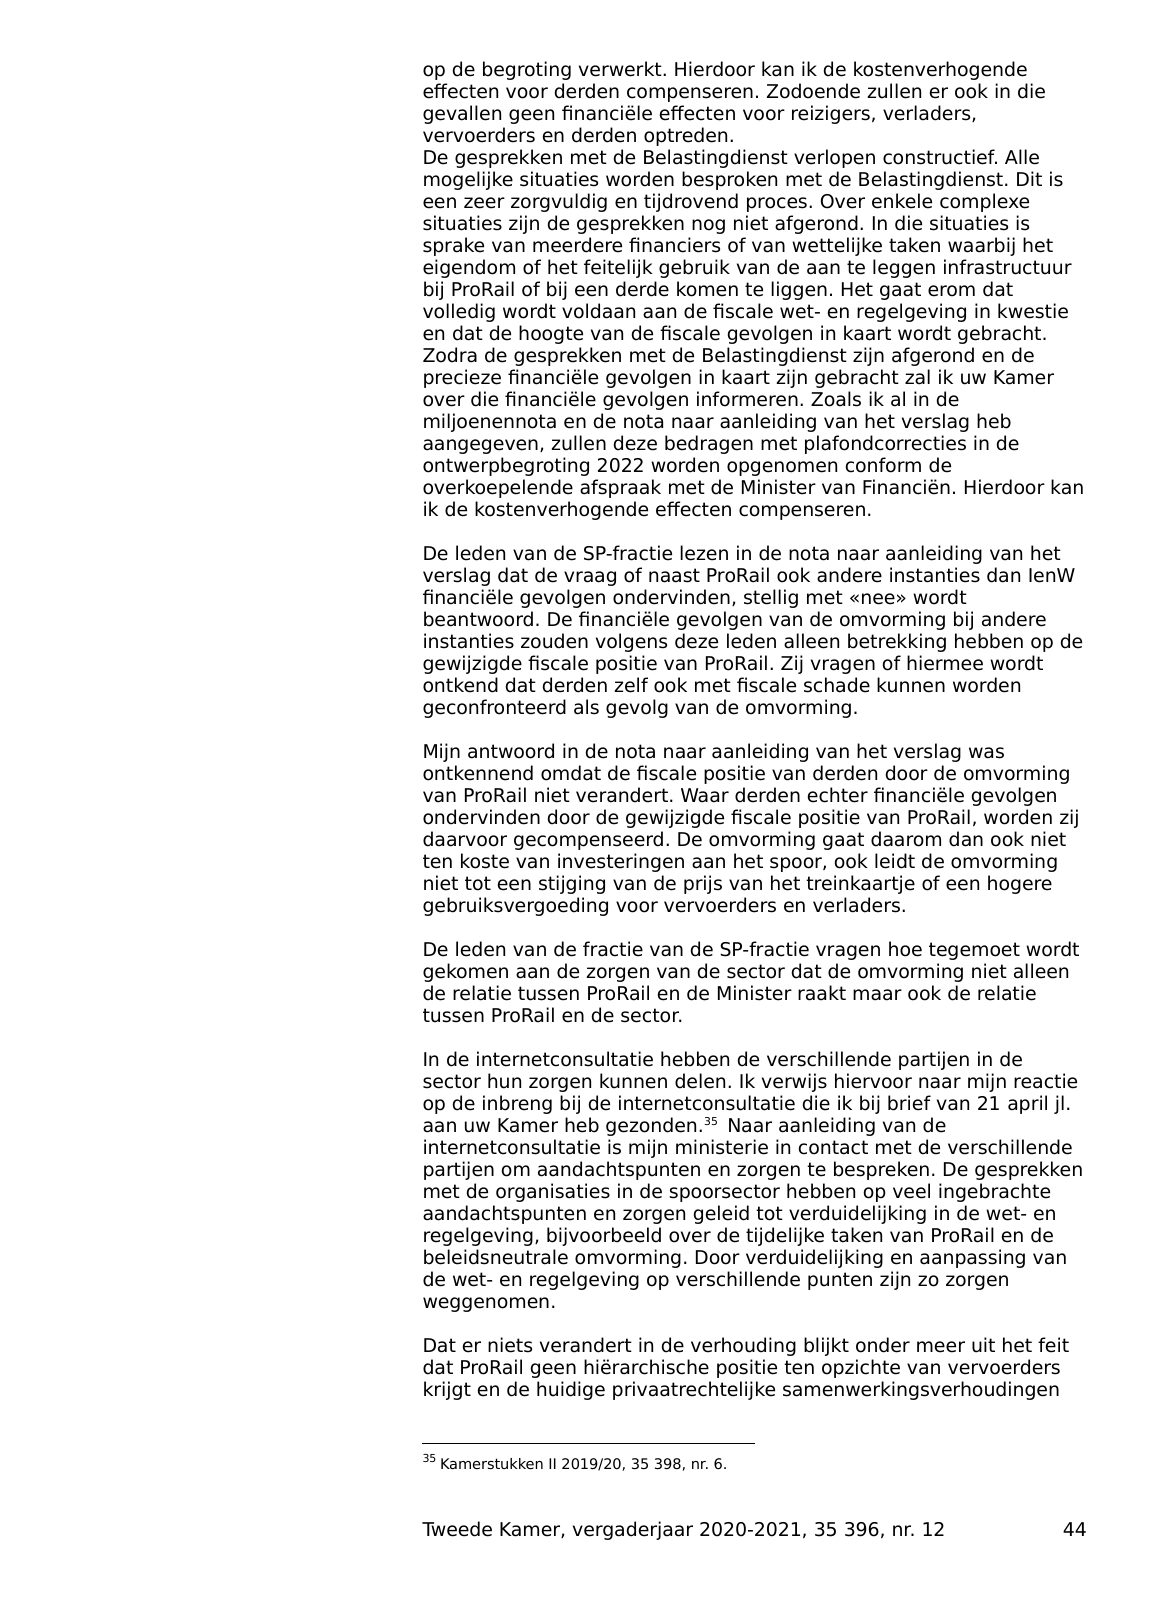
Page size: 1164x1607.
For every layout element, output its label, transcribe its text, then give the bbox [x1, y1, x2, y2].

text In de internetconsultatie hebben de verschillende partijen in de sector hun zorgen kunnen delen. Ik verwijs hiervoor naar mijn reactie op de inbreng bij de internetconsultatie die ik bij brief van 21 april jl. aan uw Kamer heb gezonden. Naar aanleiding van de internetconsultatie is mijn ministerie in contact met de verschillende partijen om aandachtspunten en zorgen te bespreken. De gesprekken met de organisaties in de spoorsector hebben op veel ingebrachte aandachtspunten en zorgen geleid tot verduidelijking in de wet- en regelgeving, bijvoorbeeld over de tijdelijke taken van ProRail en de beleidsneutrale omvorming. Door verduidelijking en aanpassing van de wet- en regelgeving op verschillende punten zijn zo zorgen weggenomen. [422, 1049, 1087, 1313]
text Dat er niets verandert in de verhouding blijkt onder meer uit het feit dat ProRail geen hiërarchische positie ten opzichte van vervoerders krijgt en de huidige privaatrechtelijke samenwerkingsverhoudingen [422, 1335, 1087, 1401]
text De leden van de fractie van de SP-fractie vragen hoe tegemoet wordt gekomen aan de zorgen van de sector dat de omvorming niet alleen de relatie tussen ProRail en de Minister raakt maar ook de relatie tussen ProRail en de sector. [422, 939, 1087, 1027]
text Kamerstukken II 2019/20, 35 398, nr. 6. [422, 1452, 1087, 1474]
text op de begroting verwerkt. Hierdoor kan ik de kostenverhogende effecten voor derden compenseren. Zodoende zullen er ook in die gevallen geen financiële effecten voor reizigers, verladers, vervoerders en derden optreden. [422, 59, 1087, 147]
text Mijn antwoord in de nota naar aanleiding van het verslag was ontkennend omdat de fiscale positie van derden door de omvorming van ProRail niet verandert. Waar derden echter financiële gevolgen ondervinden door de gewijzigde fiscale positie van ProRail, worden zij daarvoor gecompenseerd. De omvorming gaat daarom dan ook niet ten koste van investeringen aan het spoor, ook leidt de omvorming niet tot een stijging van de prijs van het treinkaartje of een hogere gebruiksvergoeding voor vervoerders en verladers. [422, 741, 1087, 917]
text De gesprekken met de Belastingdienst verlopen constructief. Alle mogelijke situaties worden besproken met de Belastingdienst. Dit is een zeer zorgvuldig en tijdrovend proces. Over enkele complexe situaties zijn de gesprekken nog niet afgerond. In die situaties is sprake van meerdere financiers of van wettelijke taken waarbij het eigendom of het feitelijk gebruik van de aan te leggen infrastructuur bij ProRail of bij een derde komen te liggen. Het gaat erom dat volledig wordt voldaan aan de fiscale wet- en regelgeving in kwestie en dat de hoogte van de fiscale gevolgen in kaart wordt gebracht. Zodra de gesprekken met de Belastingdienst zijn afgerond en de precieze financiële gevolgen in kaart zijn gebracht zal ik uw Kamer over die financiële gevolgen informeren. Zoals ik al in de miljoenennota en de nota naar aanleiding van het verslag heb aangegeven, zullen deze bedragen met plafondcorrecties in de ontwerpbegroting 2022 worden opgenomen conform de overkoepelende afspraak met de Minister van Financiën. Hierdoor kan ik de kostenverhogende effecten compenseren. [422, 147, 1087, 521]
text De leden van de SP-fractie lezen in de nota naar aanleiding van het verslag dat de vraag of naast ProRail ook andere instanties dan IenW financiële gevolgen ondervinden, stellig met «nee» wordt beantwoord. De financiële gevolgen van de omvorming bij andere instanties zouden volgens deze leden alleen betrekking hebben op de gewijzigde fiscale positie van ProRail. Zij vragen of hiermee wordt ontkend dat derden zelf ook met fiscale schade kunnen worden geconfronteerd als gevolg van de omvorming. [422, 543, 1087, 719]
